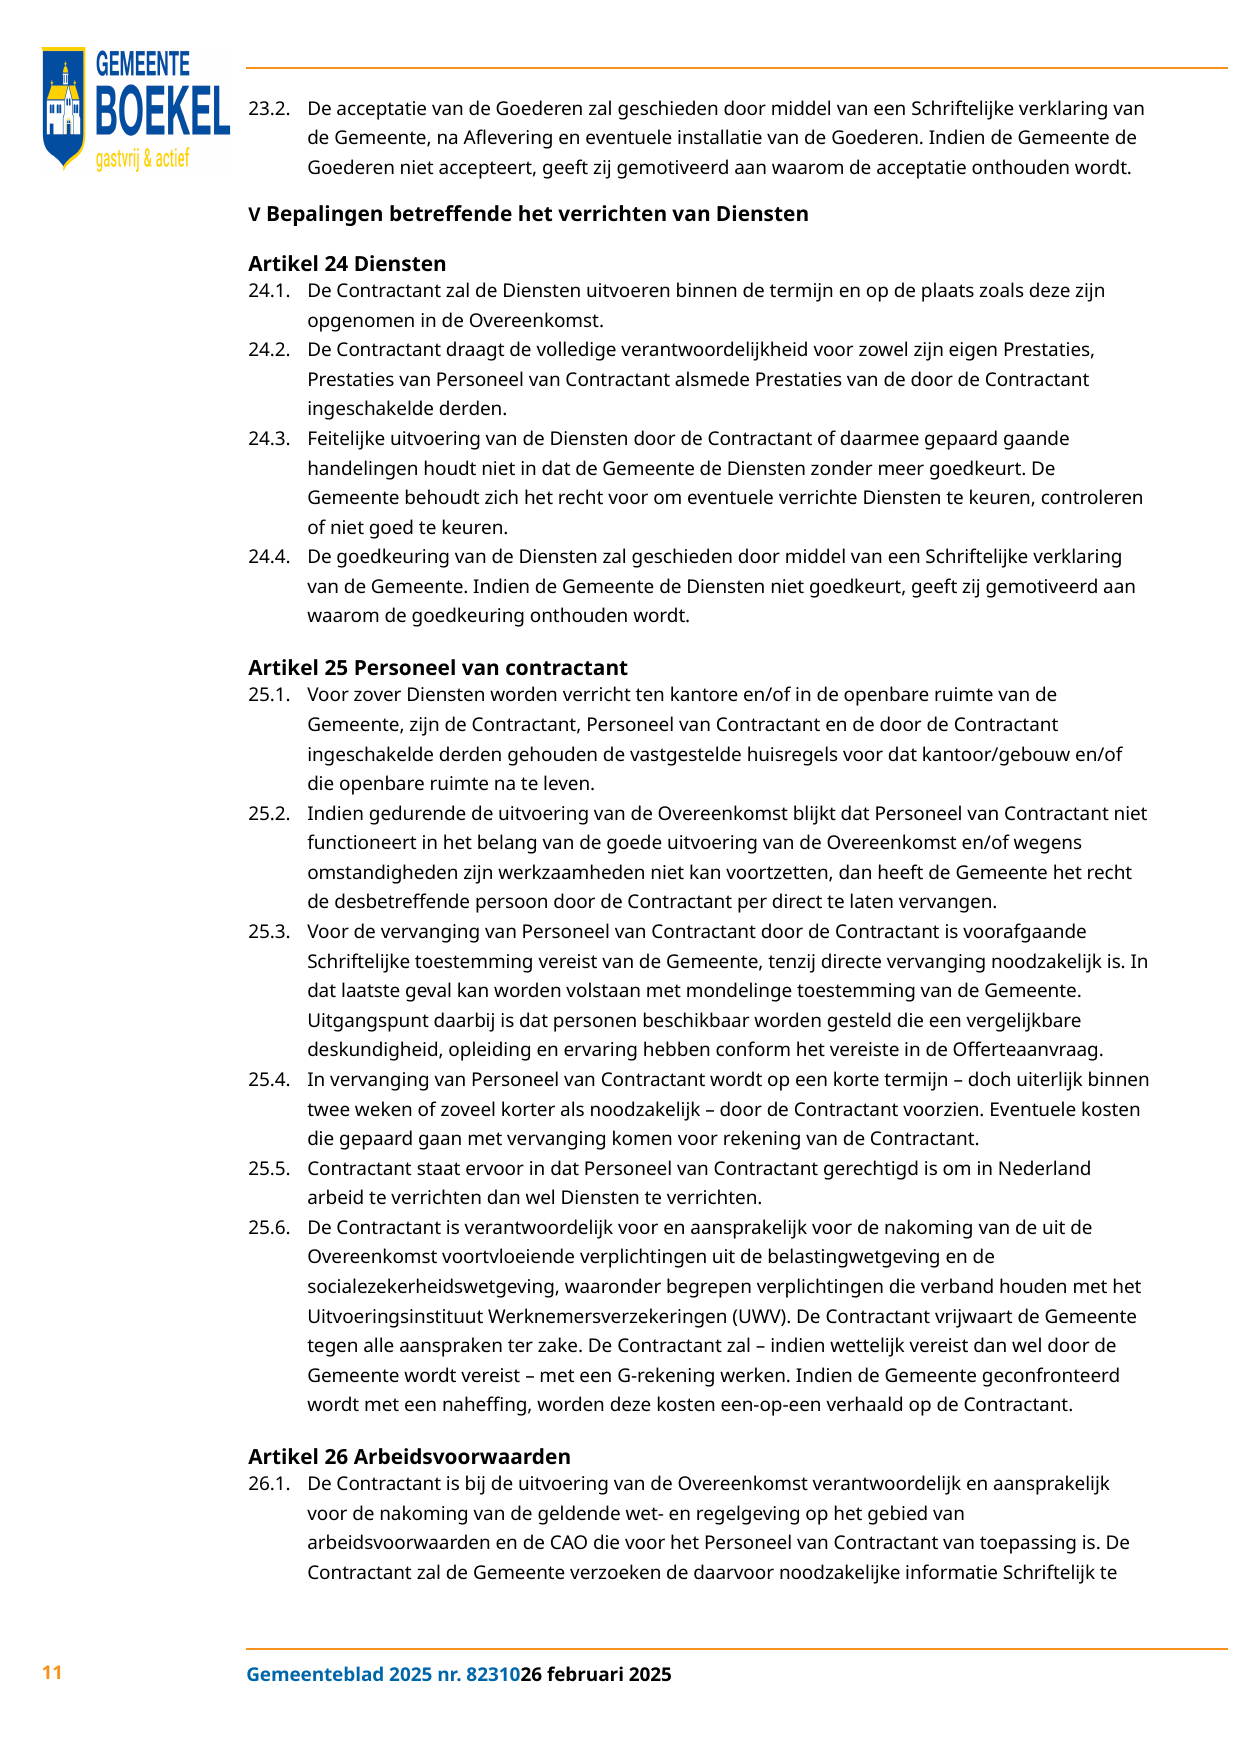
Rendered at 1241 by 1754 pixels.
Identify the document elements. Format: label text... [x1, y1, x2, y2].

list De Contractant draagt de volledige verantwoordelijkheid voor zowel zijn eigen Prestaties, Prestaties van Personeel van Contractant alsmede Prestaties van de door de Contractant ingeschakelde derden. [248, 336, 1152, 421]
picture [41, 47, 231, 172]
text Artikel 26 Arbeidsvoorwaarden [248, 1442, 1152, 1470]
list Voor zover Diensten worden verricht ten kantore en/of in de openbare ruimte van de Gemeente, zijn de Contractant, Personeel van Contractant en de door de Contractant ingeschakelde derden gehouden de vastgestelde huisregels voor dat kantoor/gebouw en/of die openbare ruimte na te leven. [248, 682, 1152, 796]
list De goedkeuring van de Diensten zal geschieden door middel van een Schriftelijke verklaring van de Gemeente. Indien de Gemeente de Diensten niet goedkeurt, geeft zij gemotiveerd aan waarom de goedkeuring onthouden wordt. [248, 543, 1152, 628]
text Artikel 24 Diensten [248, 249, 1152, 277]
list De acceptatie van de Goederen zal geschieden door middel van een Schriftelijke verklaring van de Gemeente, na Aflevering en eventuele installatie van de Goederen. Indien de Gemeente de Goederen niet accepteert, geeft zij gemotiveerd aan waarom de acceptatie onthouden wordt. [248, 95, 1152, 180]
list De Contractant is verantwoordelijk voor en aansprakelijk voor de nakoming van de uit de Overeenkomst voortvloeiende verplichtingen uit de belastingwetgeving en de socialezekerheidswetgeving, waaronder begrepen verplichtingen die verband houden met het Uitvoeringsinstituut Werknemersverzekeringen (UWV). De Contractant vrijwaart de Gemeente tegen alle aanspraken ter zake. De Contractant zal – indien wettelijk vereist dan wel door de Gemeente wordt vereist – met een G-rekening werken. Indien de Gemeente geconfronteerd wordt met een naheffing, worden deze kosten een-op-een verhaald op de Contractant. [248, 1214, 1152, 1417]
list De Contractant is bij de uitvoering van de Overeenkomst verantwoordelijk en aansprakelijk voor de nakoming van de geldende wet- en regelgeving op het gebied van arbeidsvoorwaarden en de CAO die voor het Personeel van Contractant van toepassing is. De Contractant zal de Gemeente verzoeken de daarvoor noodzakelijke informatie Schriftelijk te [248, 1470, 1152, 1585]
text Artikel 25 Personeel van contractant [248, 653, 1152, 682]
list Feitelijke uitvoering van de Diensten door de Contractant of daarmee gepaard gaande handelingen houdt niet in dat de Gemeente de Diensten zonder meer goedkeurt. De Gemeente behoudt zich het recht voor om eventuele verrichte Diensten te keuren, controleren of niet goed te keuren. [248, 425, 1152, 540]
text V Bepalingen betreffende het verrichten van Diensten [248, 199, 1152, 228]
list De Contractant zal de Diensten uitvoeren binnen de termijn en op de plaats zoals deze zijn opgenomen in de Overeenkomst. [248, 277, 1152, 333]
list In vervanging van Personeel van Contractant wordt op een korte termijn – doch uiterlijk binnen twee weken of zoveel korter als noodzakelijk – door de Contractant voorzien. Eventuele kosten die gepaard gaan met vervanging komen voor rekening van de Contractant. [248, 1066, 1152, 1151]
list Indien gedurende de uitvoering van de Overeenkomst blijkt dat Personeel van Contractant niet functioneert in het belang van de goede uitvoering van de Overeenkomst en/of wegens omstandigheden zijn werkzaamheden niet kan voortzetten, dan heeft de Gemeente het recht de desbetreffende persoon door de Contractant per direct te laten vervangen. [248, 800, 1152, 914]
list Contractant staat ervoor in dat Personeel van Contractant gerechtigd is om in Nederland arbeid te verrichten dan wel Diensten te verrichten. [248, 1155, 1152, 1210]
list Voor de vervanging van Personeel van Contractant door de Contractant is voorafgaande Schriftelijke toestemming vereist van de Gemeente, tenzij directe vervanging noodzakelijk is. In dat laatste geval kan worden volstaan met mondelinge toestemming van de Gemeente. Uitgangspunt daarbij is dat personen beschikbaar worden gesteld die een vergelijkbare deskundigheid, opleiding en ervaring hebben conform het vereiste in de Offerteaanvraag. [248, 918, 1152, 1062]
